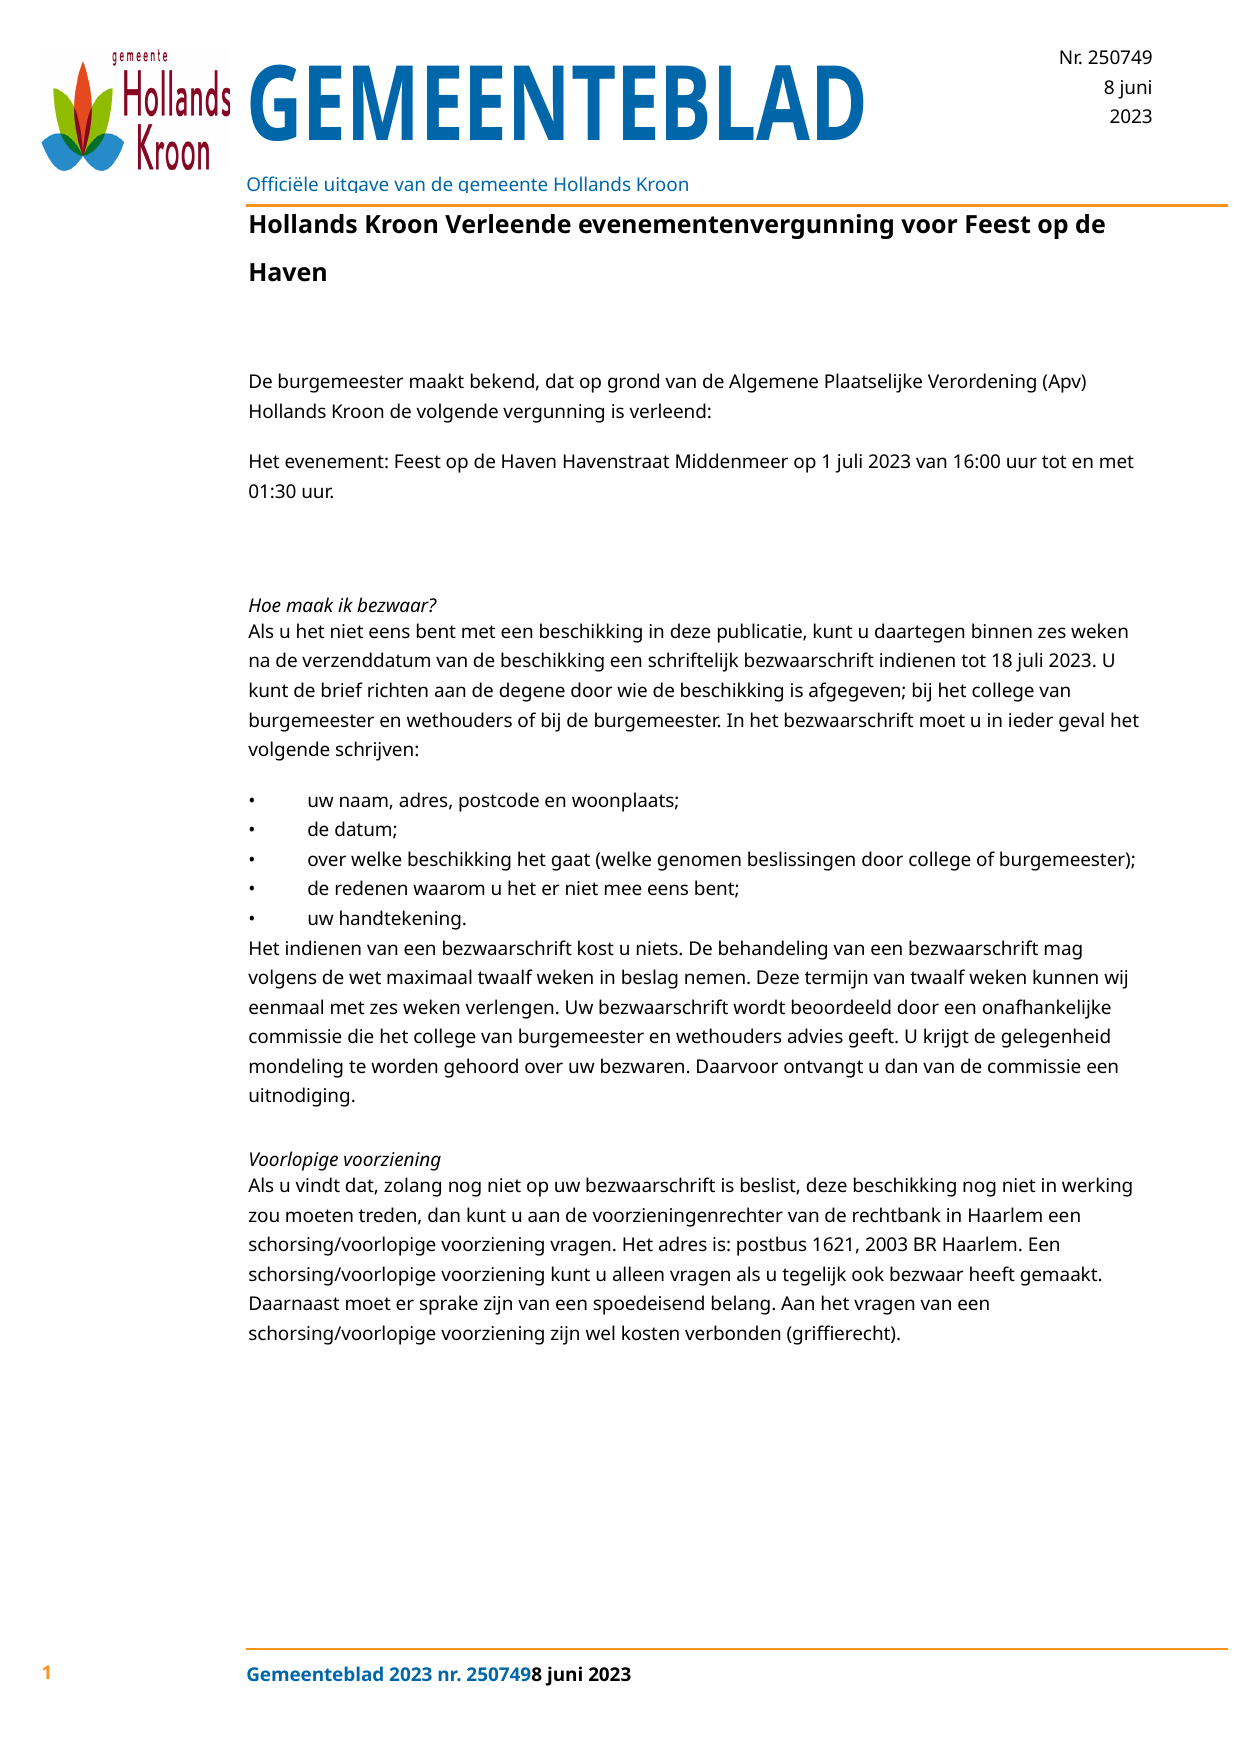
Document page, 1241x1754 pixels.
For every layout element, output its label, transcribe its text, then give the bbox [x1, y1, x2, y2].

text Hoe maak ik bezwaar? [248, 592, 1152, 618]
text Als u het niet eens bent met een beschikking in deze publicatie, kunt u daartegen binnen zes weken na de verzenddatum van de beschikking een schriftelijk bezwaarschrift indienen tot 18 juli 2023. U kunt de brief richten aan de degene door wie de beschikking is afgegeven; bij het college van burgemeester en wethouders of bij de burgemeester. In het bezwaarschrift moet u in ieder geval het volgende schrijven: [248, 618, 1152, 762]
picture [41, 47, 231, 172]
text Het evenement: Feest op de Haven Havenstraat Middenmeer op 1 juli 2023 van 16:00 uur tot en met 01:30 uur. [248, 448, 1152, 504]
text Voorlopige voorziening [248, 1147, 1152, 1172]
list de datum; [248, 816, 1152, 842]
list uw handtekening. [248, 905, 1152, 931]
list over welke beschikking het gaat (welke genomen beslissingen door college of burgemeester); [248, 846, 1152, 872]
text Hollands Kroon Verleende evenementenvergunning voor Feest op de Haven [248, 207, 1152, 288]
list uw naam, adres, postcode en woonplaats; [248, 787, 1152, 812]
text De burgemeester maakt bekend, dat op grond van de Algemene Plaatselijke Verordening (Apv) Hollands Kroon de volgende vergunning is verleend: [248, 368, 1152, 424]
text Het indienen van een bezwaarschrift kost u niets. De behandeling van een bezwaarschrift mag volgens de wet maximaal twaalf weken in beslag nemen. Deze termijn van twaalf weken kunnen wij eenmaal met zes weken verlengen. Uw bezwaarschrift wordt beoordeeld door een onafhankelijke commissie die het college van burgemeester en wethouders advies geeft. U krijgt de gelegenheid mondeling te worden gehoord over uw bezwaren. Daarvoor ontvangt u dan van de commissie een uitnodiging. [248, 935, 1152, 1108]
text Als u vindt dat, zolang nog niet op uw bezwaarschrift is beslist, deze beschikking nog niet in werking zou moeten treden, dan kunt u aan de voorzieningenrechter van de rechtbank in Haarlem een schorsing/voorlopige voorziening vragen. Het adres is: postbus 1621, 2003 BR Haarlem. Een schorsing/voorlopige voorziening kunt u alleen vragen als u tegelijk ook bezwaar heeft gemaakt. Daarnaast moet er sprake zijn van een spoedeisend belang. Aan het vragen van een schorsing/voorlopige voorziening zijn wel kosten verbonden (griffierecht). [248, 1172, 1152, 1346]
list de redenen waarom u het er niet mee eens bent; [248, 876, 1152, 901]
